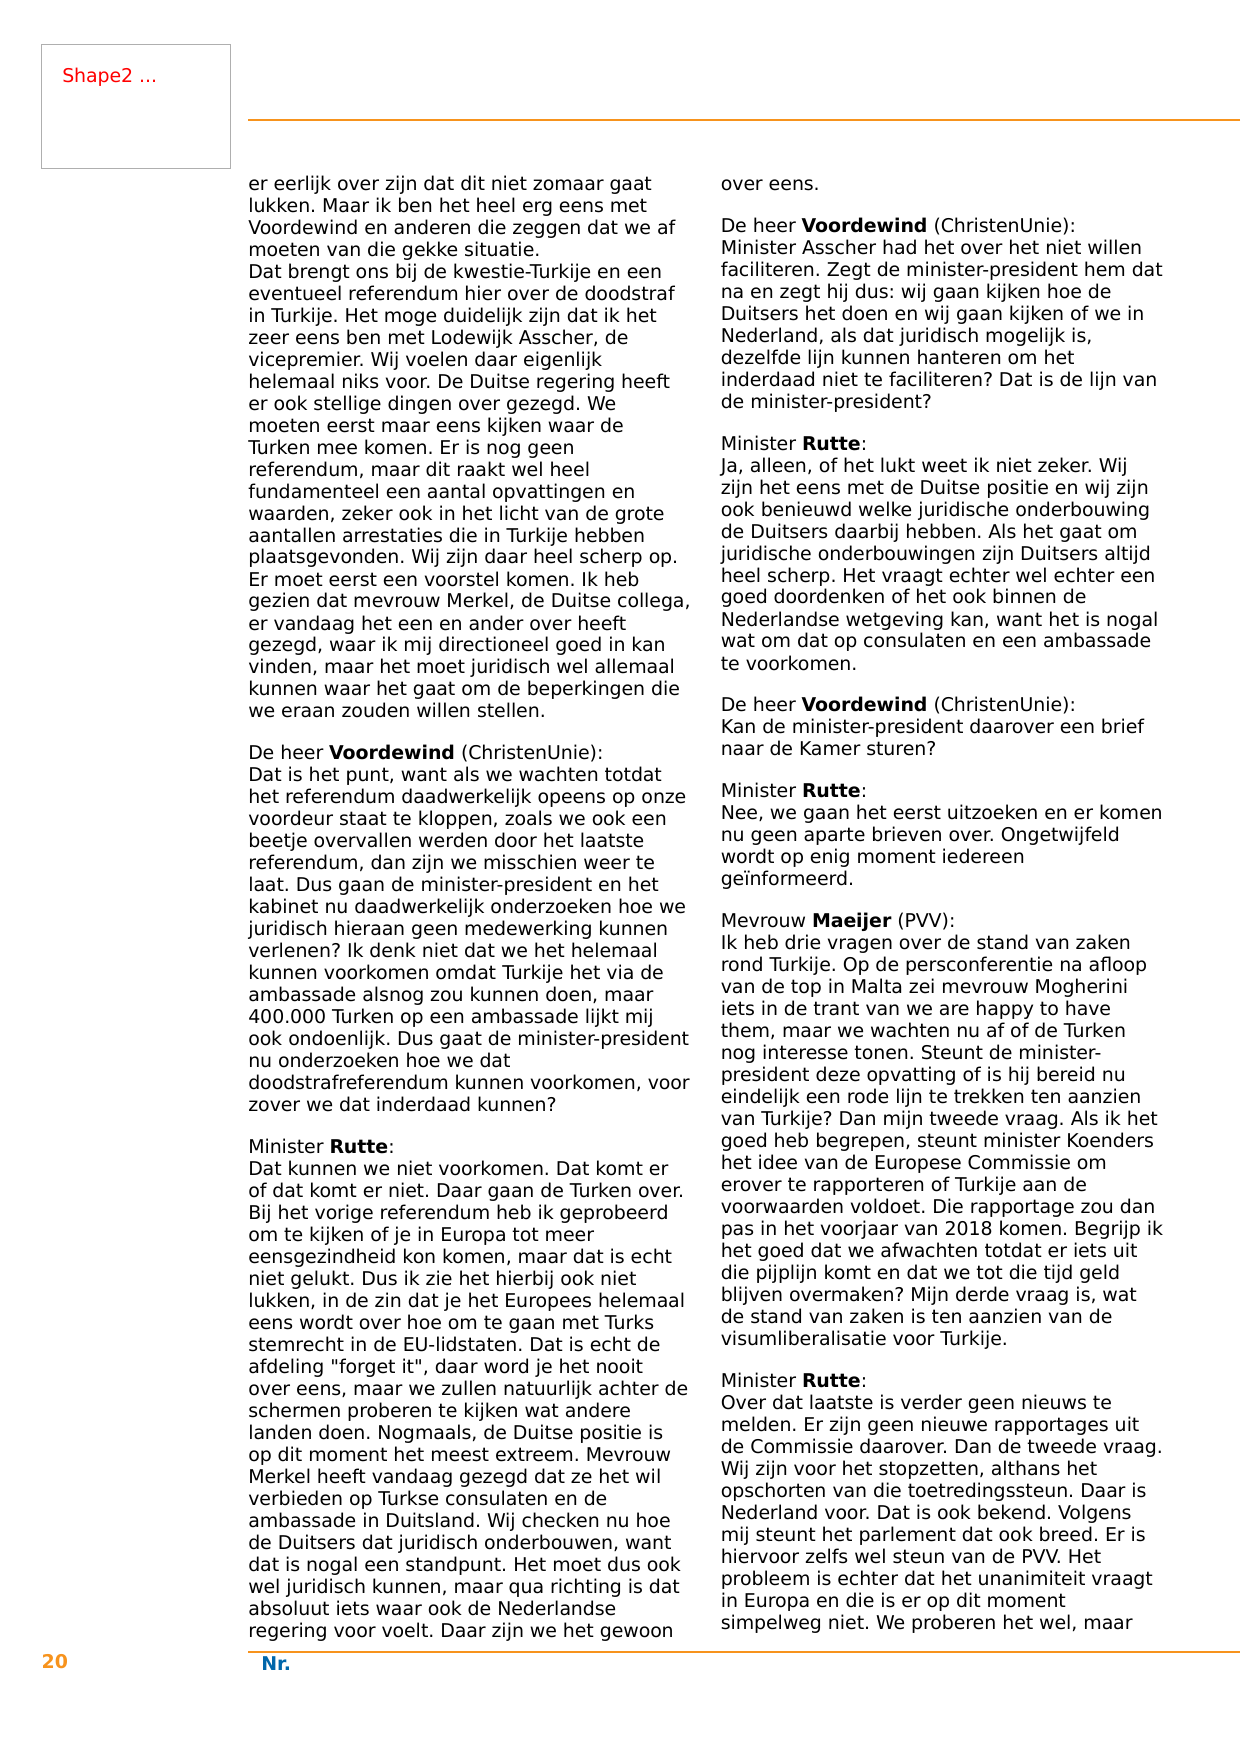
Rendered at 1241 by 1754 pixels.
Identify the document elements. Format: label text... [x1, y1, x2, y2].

text Minister Rutte: [721, 780, 1163, 802]
text Dat brengt ons bij de kwestie-Turkije en een eventueel referendum hier over de doodstraf in Turkije. Het moge duidelijk zijn dat ik het zeer eens ben met Lodewijk Asscher, de vicepremier. Wij voelen daar eigenlijk helemaal niks voor. De Duitse regering heeft er ook stellige dingen over gezegd. We moeten eerst maar eens kijken waar de Turken mee komen. Er is nog geen referendum, maar dit raakt wel heel fundamenteel een aantal opvattingen en waarden, zeker ook in het licht van de grote aantallen arrestaties die in Turkije hebben plaatsgevonden. Wij zijn daar heel scherp op. Er moet eerst een voorstel komen. Ik heb gezien dat mevrouw Merkel, de Duitse collega, er vandaag het een en ander over heeft gezegd, waar ik mij directioneel goed in kan vinden, maar het moet juridisch wel allemaal kunnen waar het gaat om de beperkingen die we eraan zouden willen stellen. [248, 261, 691, 722]
text Mevrouw Maeijer (PVV): [721, 910, 1163, 932]
text Nee, we gaan het eerst uitzoeken en er komen nu geen aparte brieven over. Ongetwijfeld wordt op enig moment iedereen geïnformeerd. [721, 802, 1163, 890]
text over eens. [721, 173, 1163, 195]
text De heer Voordewind (ChristenUnie): [248, 742, 691, 764]
text Dat is het punt, want als we wachten totdat het referendum daadwerkelijk opeens op onze voordeur staat te kloppen, zoals we ook een beetje overvallen werden door het laatste referendum, dan zijn we misschien weer te laat. Dus gaan de minister-president en het kabinet nu daadwerkelijk onderzoeken hoe we juridisch hieraan geen medewerking kunnen verlenen? Ik denk niet dat we het helemaal kunnen voorkomen omdat Turkije het via de ambassade alsnog zou kunnen doen, maar 400.000 Turken op een ambassade lijkt mij ook ondoenlijk. Dus gaat de minister-president nu onderzoeken hoe we dat doodstrafreferendum kunnen voorkomen, voor zover we dat inderdaad kunnen? [248, 764, 691, 1116]
text De heer Voordewind (ChristenUnie): [721, 694, 1163, 716]
text De heer Voordewind (ChristenUnie): [721, 215, 1163, 237]
text er eerlijk over zijn dat dit niet zomaar gaat lukken. Maar ik ben het heel erg eens met Voordewind en anderen die zeggen dat we af moeten van die gekke situatie. [248, 173, 691, 261]
text Minister Rutte: [721, 1370, 1163, 1392]
text Over dat laatste is verder geen nieuws te melden. Er zijn geen nieuwe rapportages uit de Commissie daarover. Dan de tweede vraag. Wij zijn voor het stopzetten, althans het opschorten van die toetredingssteun. Daar is Nederland voor. Dat is ook bekend. Volgens mij steunt het parlement dat ook breed. Er is hiervoor zelfs wel steun van de PVV. Het probleem is echter dat het unanimiteit vraagt in Europa en die is er op dit moment simpelweg niet. We proberen het wel, maar [721, 1392, 1163, 1633]
text Kan de minister-president daarover een brief naar de Kamer sturen? [721, 716, 1163, 760]
text Minister Rutte: [248, 1136, 691, 1158]
text Dat kunnen we niet voorkomen. Dat komt er of dat komt er niet. Daar gaan de Turken over. Bij het vorige referendum heb ik geprobeerd om te kijken of je in Europa tot meer eensgezindheid kon komen, maar dat is echt niet gelukt. Dus ik zie het hierbij ook niet lukken, in de zin dat je het Europees helemaal eens wordt over hoe om te gaan met Turks stemrecht in de EU-lidstaten. Dat is echt de afdeling "forget it", daar word je het nooit over eens, maar we zullen natuurlijk achter de schermen proberen te kijken wat andere landen doen. Nogmaals, de Duitse positie is op dit moment het meest extreem. Mevrouw Merkel heeft vandaag gezegd dat ze het wil verbieden op Turkse consulaten en de ambassade in Duitsland. Wij checken nu hoe de Duitsers dat juridisch onderbouwen, want dat is nogal een standpunt. Het moet dus ook wel juridisch kunnen, maar qua richting is dat absoluut iets waar ook de Nederlandse regering voor voelt. Daar zijn we het gewoon [248, 1158, 691, 1641]
text Minister Rutte: [721, 433, 1163, 454]
text Ik heb drie vragen over de stand van zaken rond Turkije. Op de persconferentie na afloop van de top in Malta zei mevrouw Mogherini iets in de trant van we are happy to have them, maar we wachten nu af of de Turken nog interesse tonen. Steunt de minister-president deze opvatting of is hij bereid nu eindelijk een rode lijn te trekken ten aanzien van Turkije? Dan mijn tweede vraag. Als ik het goed heb begrepen, steunt minister Koenders het idee van de Europese Commissie om erover te rapporteren of Turkije aan de voorwaarden voldoet. Die rapportage zou dan pas in het voorjaar van 2018 komen. Begrijp ik het goed dat we afwachten totdat er iets uit die pijplijn komt en dat we tot die tijd geld blijven overmaken? Mijn derde vraag is, wat de stand van zaken is ten aanzien van de visumliberalisatie voor Turkije. [721, 932, 1163, 1350]
text Ja, alleen, of het lukt weet ik niet zeker. Wij zijn het eens met de Duitse positie en wij zijn ook benieuwd welke juridische onderbouwing de Duitsers daarbij hebben. Als het gaat om juridische onderbouwingen zijn Duitsers altijd heel scherp. Het vraagt echter wel echter een goed doordenken of het ook binnen de Nederlandse wetgeving kan, want het is nogal wat om dat op consulaten en een ambassade te voorkomen. [721, 454, 1163, 674]
text Minister Asscher had het over het niet willen faciliteren. Zegt de minister-president hem dat na en zegt hij dus: wij gaan kijken hoe de Duitsers het doen en wij gaan kijken of we in Nederland, als dat juridisch mogelijk is, dezelfde lijn kunnen hanteren om het inderdaad niet te faciliteren? Dat is de lijn van de minister-president? [721, 237, 1163, 413]
